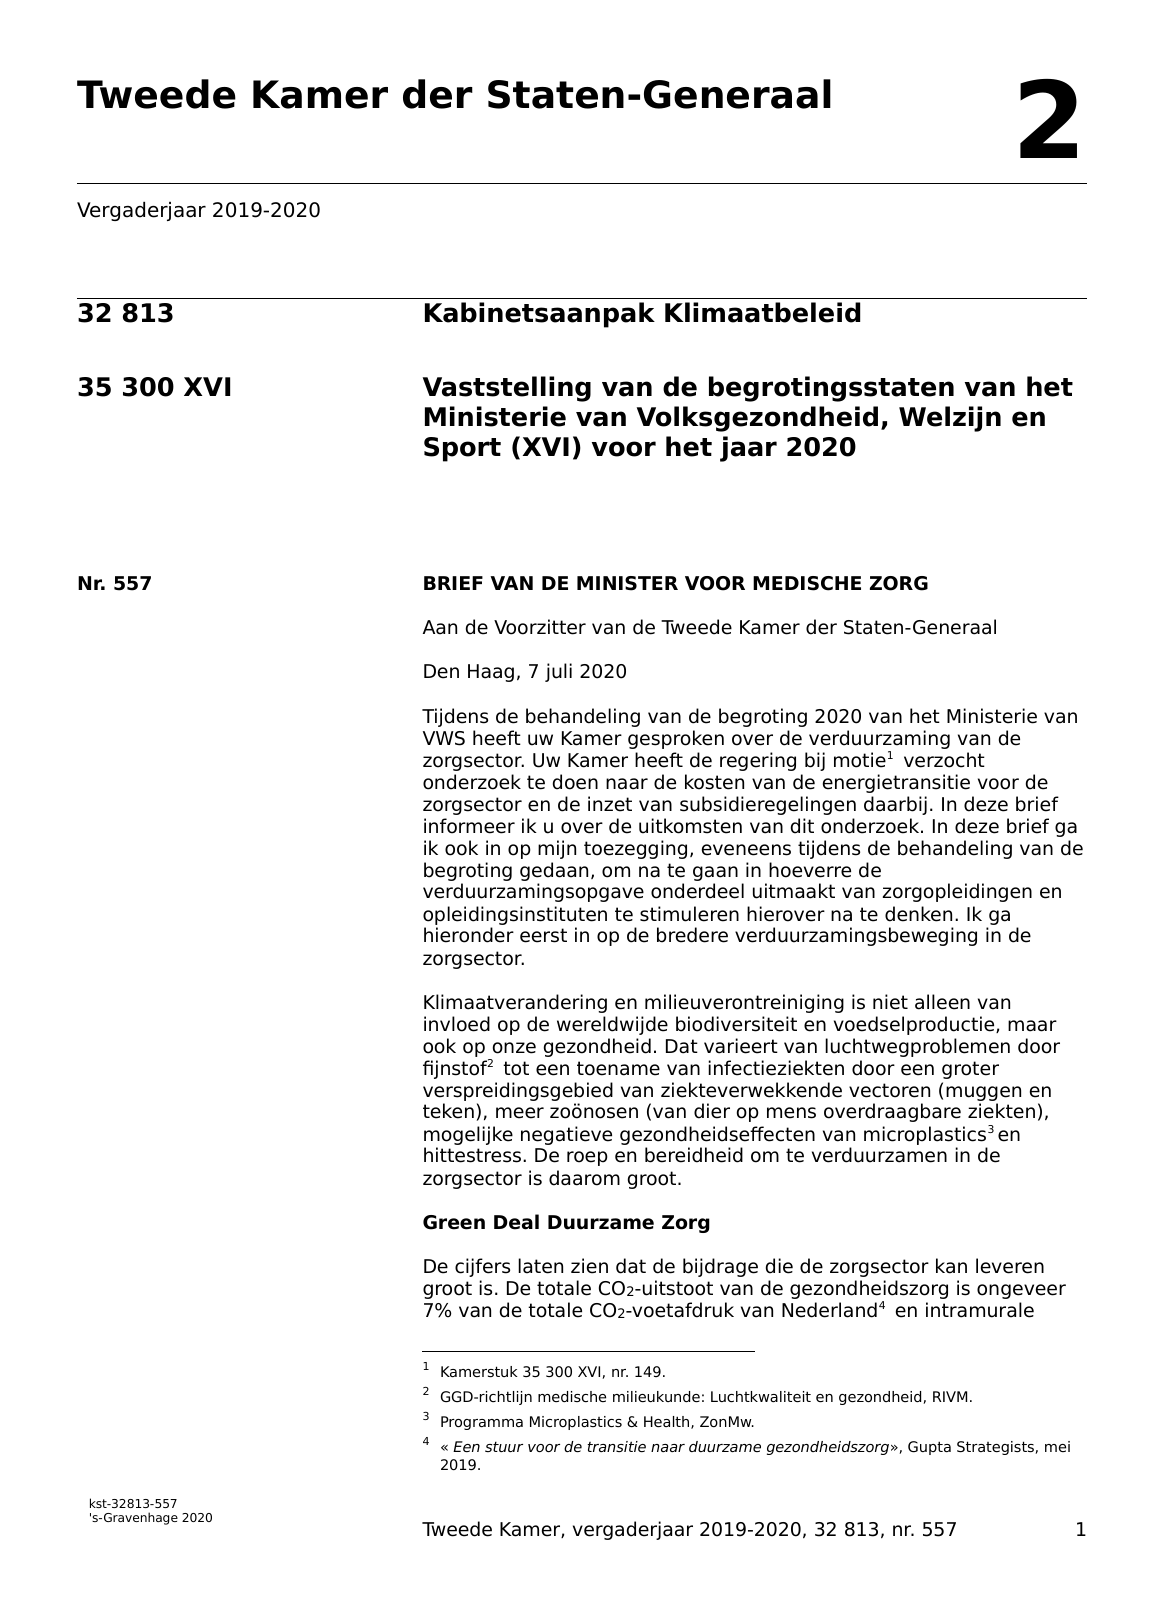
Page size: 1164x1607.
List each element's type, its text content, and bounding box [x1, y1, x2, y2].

text Tijdens de behandeling van de begroting 2020 van het Ministerie van VWS heeft uw Kamer gesproken over de verduurzaming van de zorgsector. Uw Kamer heeft de regering bij motie verzocht onderzoek te doen naar de kosten van de energietransitie voor de zorgsector en de inzet van subsidieregelingen daarbij. In deze brief informeer ik u over de uitkomsten van dit onderzoek. In deze brief ga ik ook in op mijn toezegging, eveneens tijdens de behandeling van de begroting gedaan, om na te gaan in hoeverre de verduurzamingsopgave onderdeel uitmaakt van zorgopleidingen en opleidingsinstituten te stimuleren hierover na te denken. Ik ga hieronder eerst in op de bredere verduurzamingsbeweging in de zorgsector. [422, 706, 1087, 969]
text Kamerstuk 35 300 XVI, nr. 149. [422, 1360, 1087, 1382]
subtitle Green Deal Duurzame Zorg [422, 1212, 1087, 1233]
table_cell Vergaderjaar 2019-2020 [77, 184, 1087, 298]
subtitle 32 813 Kabinetsaanpak Klimaatbeleid [77, 299, 1087, 329]
subtitle 35 300 XVI Vaststelling van de begrotingsstaten van het Ministerie van Volksgezondheid, Welzijn en Sport (XVI) voor het jaar 2020 [77, 373, 1087, 462]
table_header 2 [886, 59, 1087, 183]
text 's-Gravenhage 2020 [88, 1511, 323, 1525]
text Den Haag, 7 juli 2020 [422, 661, 1087, 683]
text kst-32813-557 [88, 1497, 323, 1511]
text Klimaatverandering en milieuverontreiniging is niet alleen van invloed op de wereldwijde biodiversiteit en voedselproductie, maar ook op onze gezondheid. Dat varieert van luchtwegproblemen door fijnstof tot een toename van infectieziekten door een groter verspreidingsgebied van ziekteverwekkende vectoren (muggen en teken), meer zoönosen (van dier op mens overdraagbare ziekten), mogelijke negatieve gezondheidseffecten van microplasticsen hittestress. De roep en bereidheid om te verduurzamen in de zorgsector is daarom groot. [422, 992, 1087, 1189]
text Programma Microplastics & Health, ZonMw. [422, 1410, 1087, 1432]
table_header Tweede Kamer der Staten-Generaal [77, 59, 886, 183]
text GGD-richtlijn medische milieukunde: Luchtkwaliteit en gezondheid, RIVM. [422, 1385, 1087, 1407]
text De cijfers laten zien dat de bijdrage die de zorgsector kan leveren groot is. De totale CO2-uitstoot van de gezondheidszorg is ongeveer 7% van de totale CO2-voetafdruk van Nederland en intramurale [422, 1256, 1087, 1322]
text « Een stuur voor de transitie naar duurzame gezondheidszorg», Gupta Strategists, mei 2019. [422, 1435, 1087, 1474]
subtitle Nr. 557 BRIEF VAN DE MINISTER VOOR MEDISCHE ZORG [77, 573, 1087, 595]
text Aan de Voorzitter van de Tweede Kamer der Staten-Generaal [422, 617, 1087, 639]
